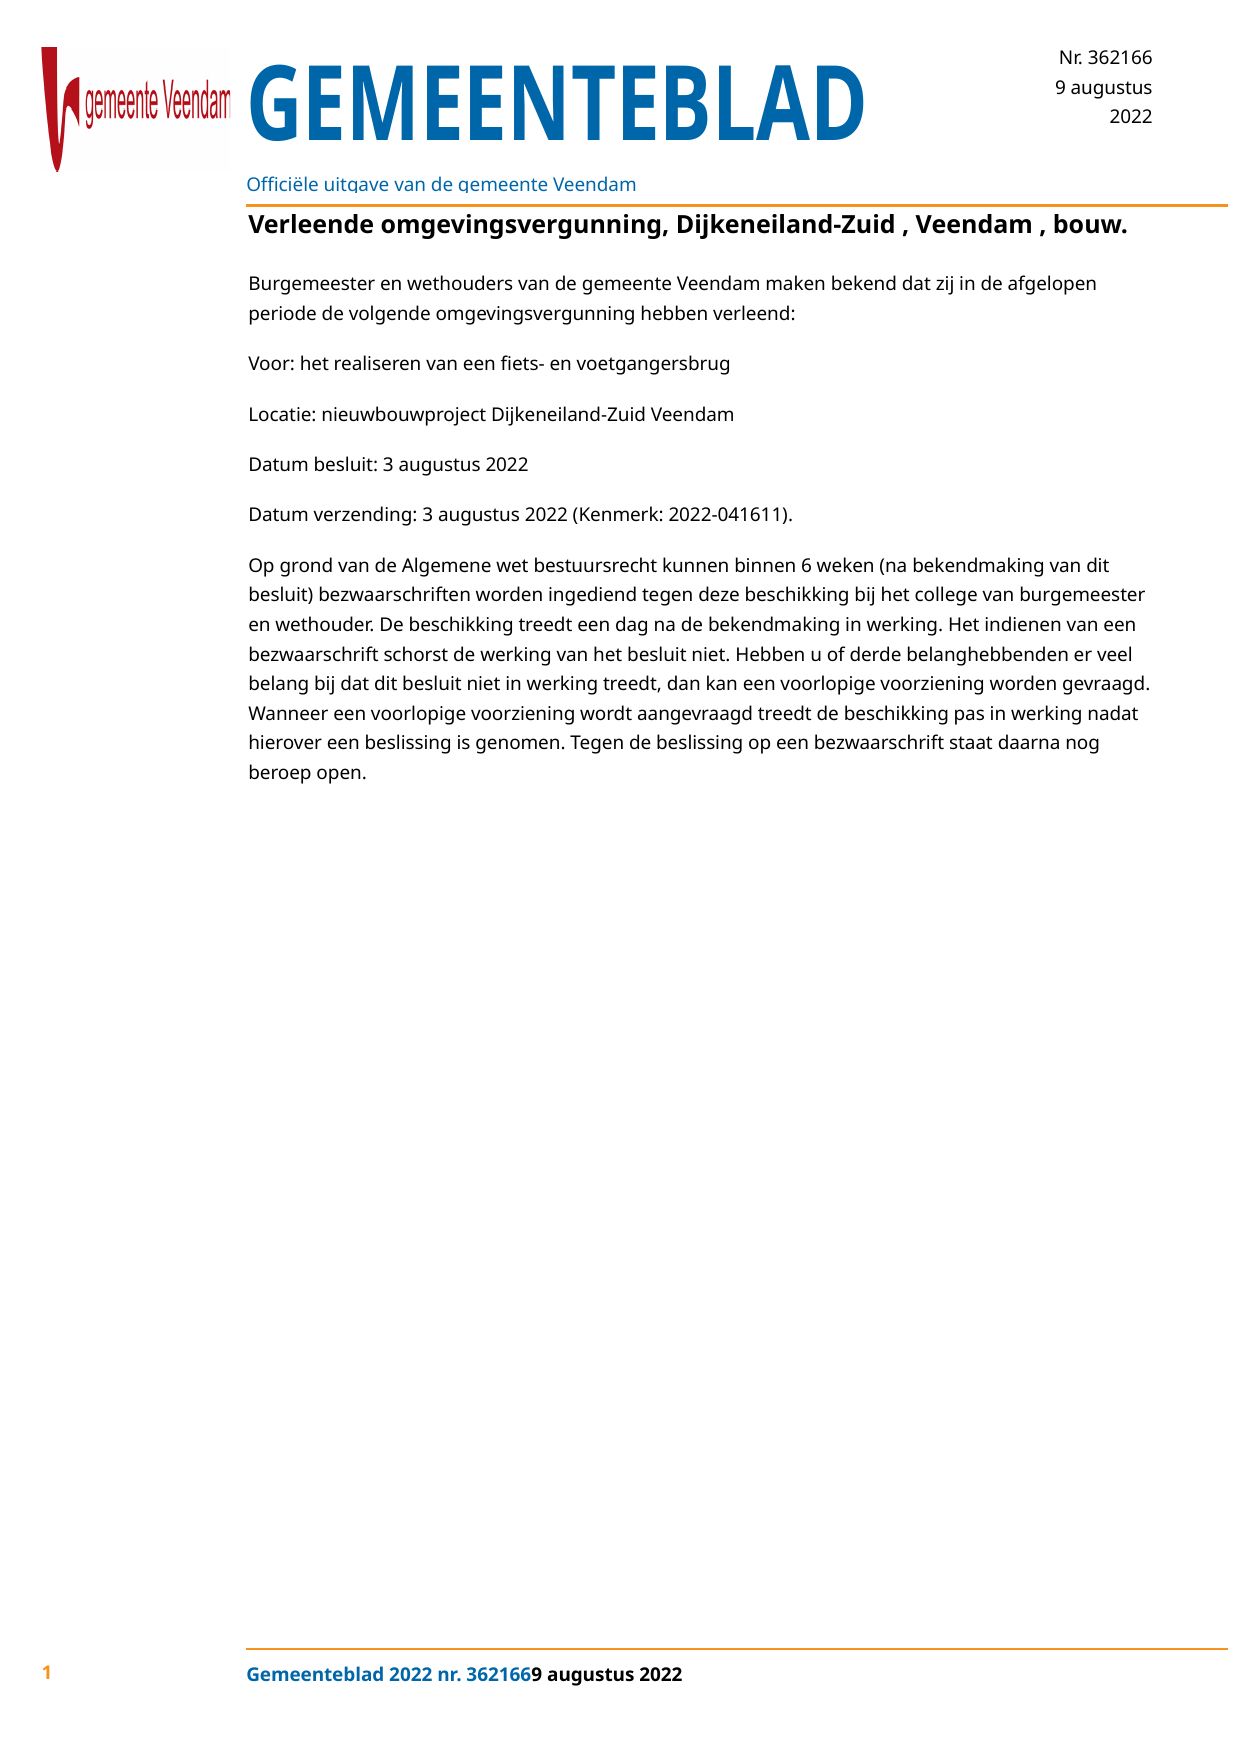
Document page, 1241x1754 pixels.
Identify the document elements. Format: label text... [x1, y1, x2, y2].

text Datum besluit: 3 augustus 2022 [248, 451, 1152, 477]
text Datum verzending: 3 augustus 2022 (Kenmerk: 2022-041611). [248, 502, 1152, 527]
text Verleende omgevingsvergunning, Dijkeneiland-Zuid , Veendam , bouw. [248, 207, 1152, 241]
text Burgemeester en wethouders van de gemeente Veendam maken bekend dat zij in de afgelopen periode de volgende omgevingsvergunning hebben verleend: [248, 270, 1152, 326]
text Voor: het realiseren van een fiets- en voetgangersbrug [248, 350, 1152, 376]
picture [41, 47, 231, 172]
text Op grond van de Algemene wet bestuursrecht kunnen binnen 6 weken (na bekendmaking van dit besluit) bezwaarschriften worden ingediend tegen deze beschikking bij het college van burgemeester en wethouder. De beschikking treedt een dag na de bekendmaking in werking. Het indienen van een bezwaarschrift schorst de werking van het besluit niet. Hebben u of derde belanghebbenden er veel belang bij dat dit besluit niet in werking treedt, dan kan een voorlopige voorziening worden gevraagd. Wanneer een voorlopige voorziening wordt aangevraagd treedt de beschikking pas in werking nadat hierover een beslissing is genomen. Tegen de beslissing op een bezwaarschrift staat daarna nog beroep open. [248, 552, 1152, 785]
text Locatie: nieuwbouwproject Dijkeneiland-Zuid Veendam [248, 401, 1152, 426]
